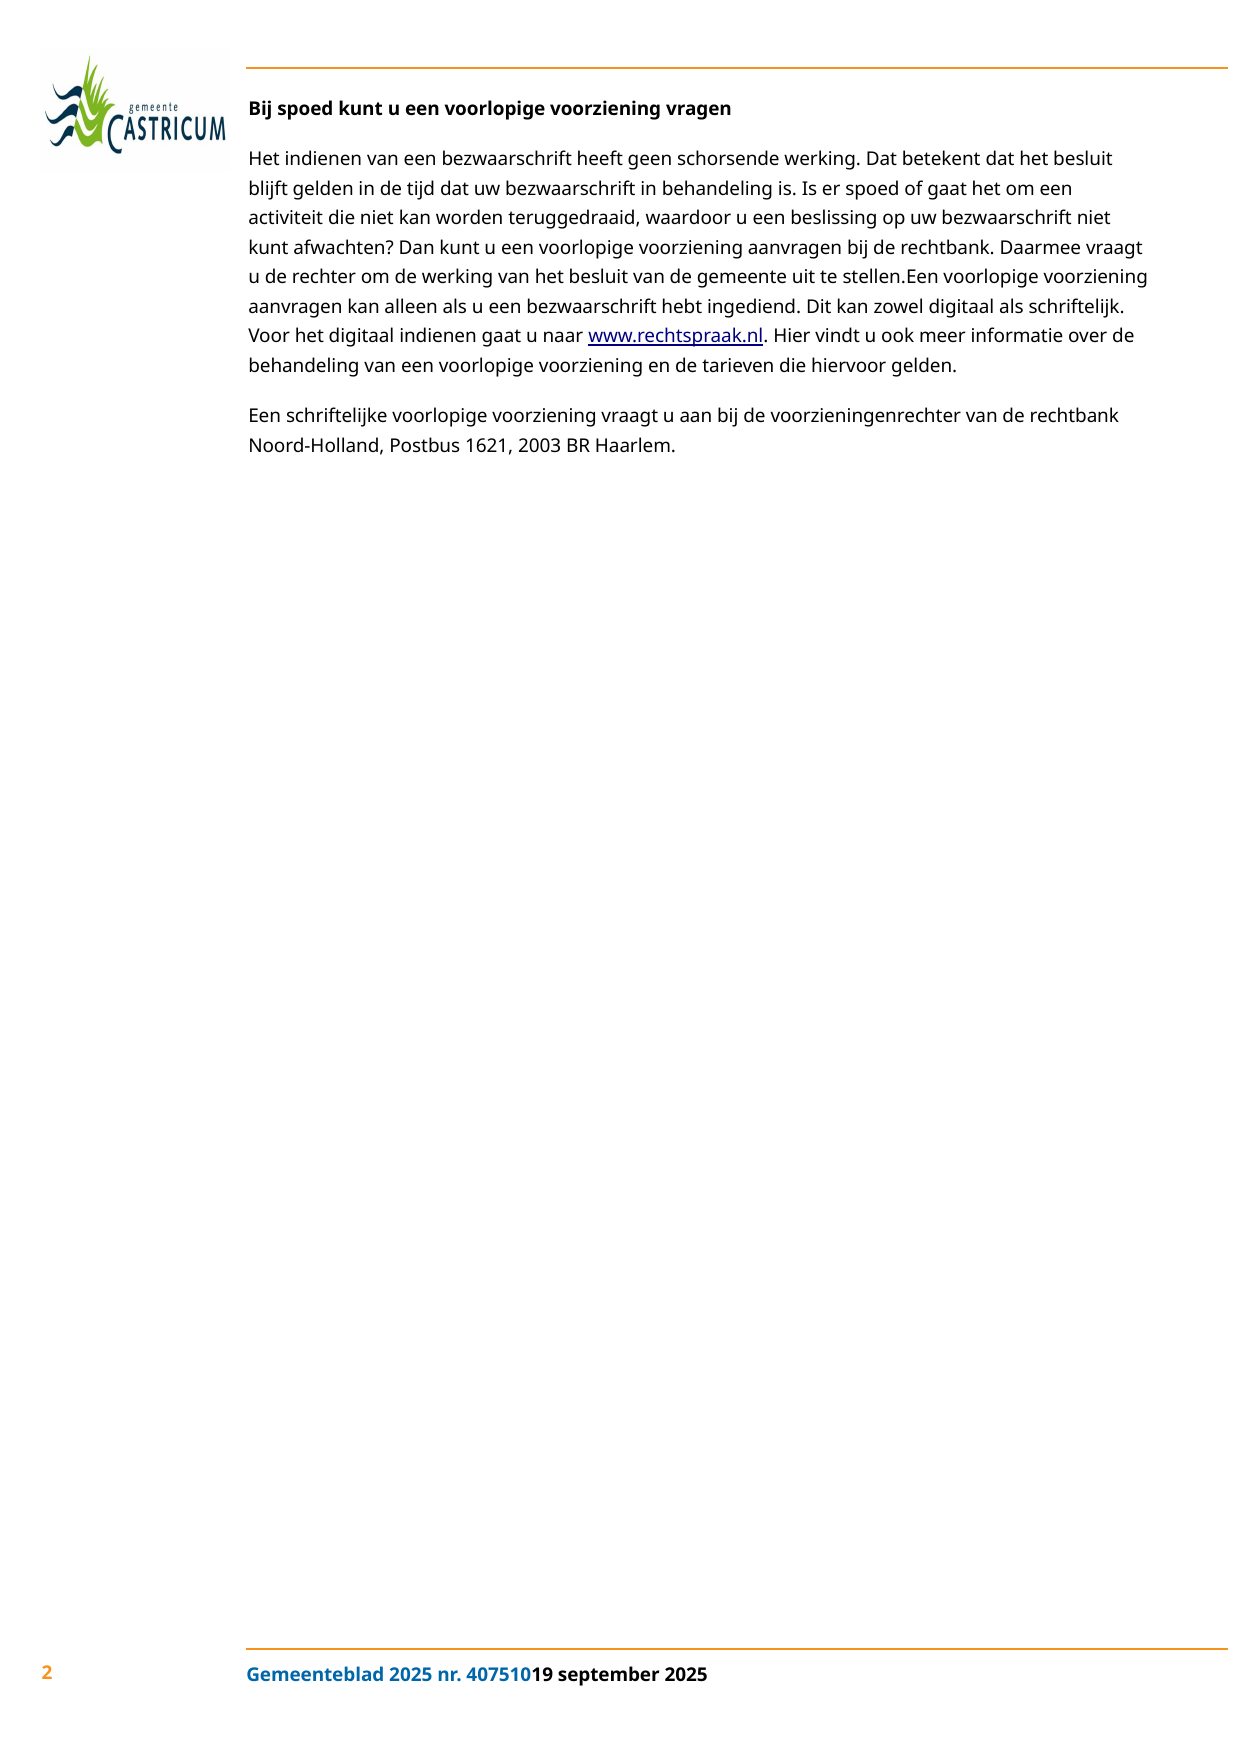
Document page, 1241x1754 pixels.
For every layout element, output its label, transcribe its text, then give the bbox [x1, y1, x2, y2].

picture [41, 47, 231, 172]
text Bij spoed kunt u een voorlopige voorziening vragen [248, 95, 1152, 121]
text Het indienen van een bezwaarschrift heeft geen schorsende werking. Dat betekent dat het besluit blijft gelden in de tijd dat uw bezwaarschrift in behandeling is. Is er spoed of gaat het om een activiteit die niet kan worden teruggedraaid, waardoor u een beslissing op uw bezwaarschrift niet kunt afwachten? Dan kunt u een voorlopige voorziening aanvragen bij de rechtbank. Daarmee vraagt u de rechter om de werking van het besluit van de gemeente uit te stellen.Een voorlopige voorziening aanvragen kan alleen als u een bezwaarschrift hebt ingediend. Dit kan zowel digitaal als schriftelijk. Voor het digitaal indienen gaat u naar www.rechtspraak.nl. Hier vindt u ook meer informatie over de behandeling van een voorlopige voorziening en de tarieven die hiervoor gelden. [248, 145, 1152, 378]
text Een schriftelijke voorlopige voorziening vraagt u aan bij de voorzieningenrechter van de rechtbank Noord-Holland, Postbus 1621, 2003 BR Haarlem. [248, 403, 1152, 458]
